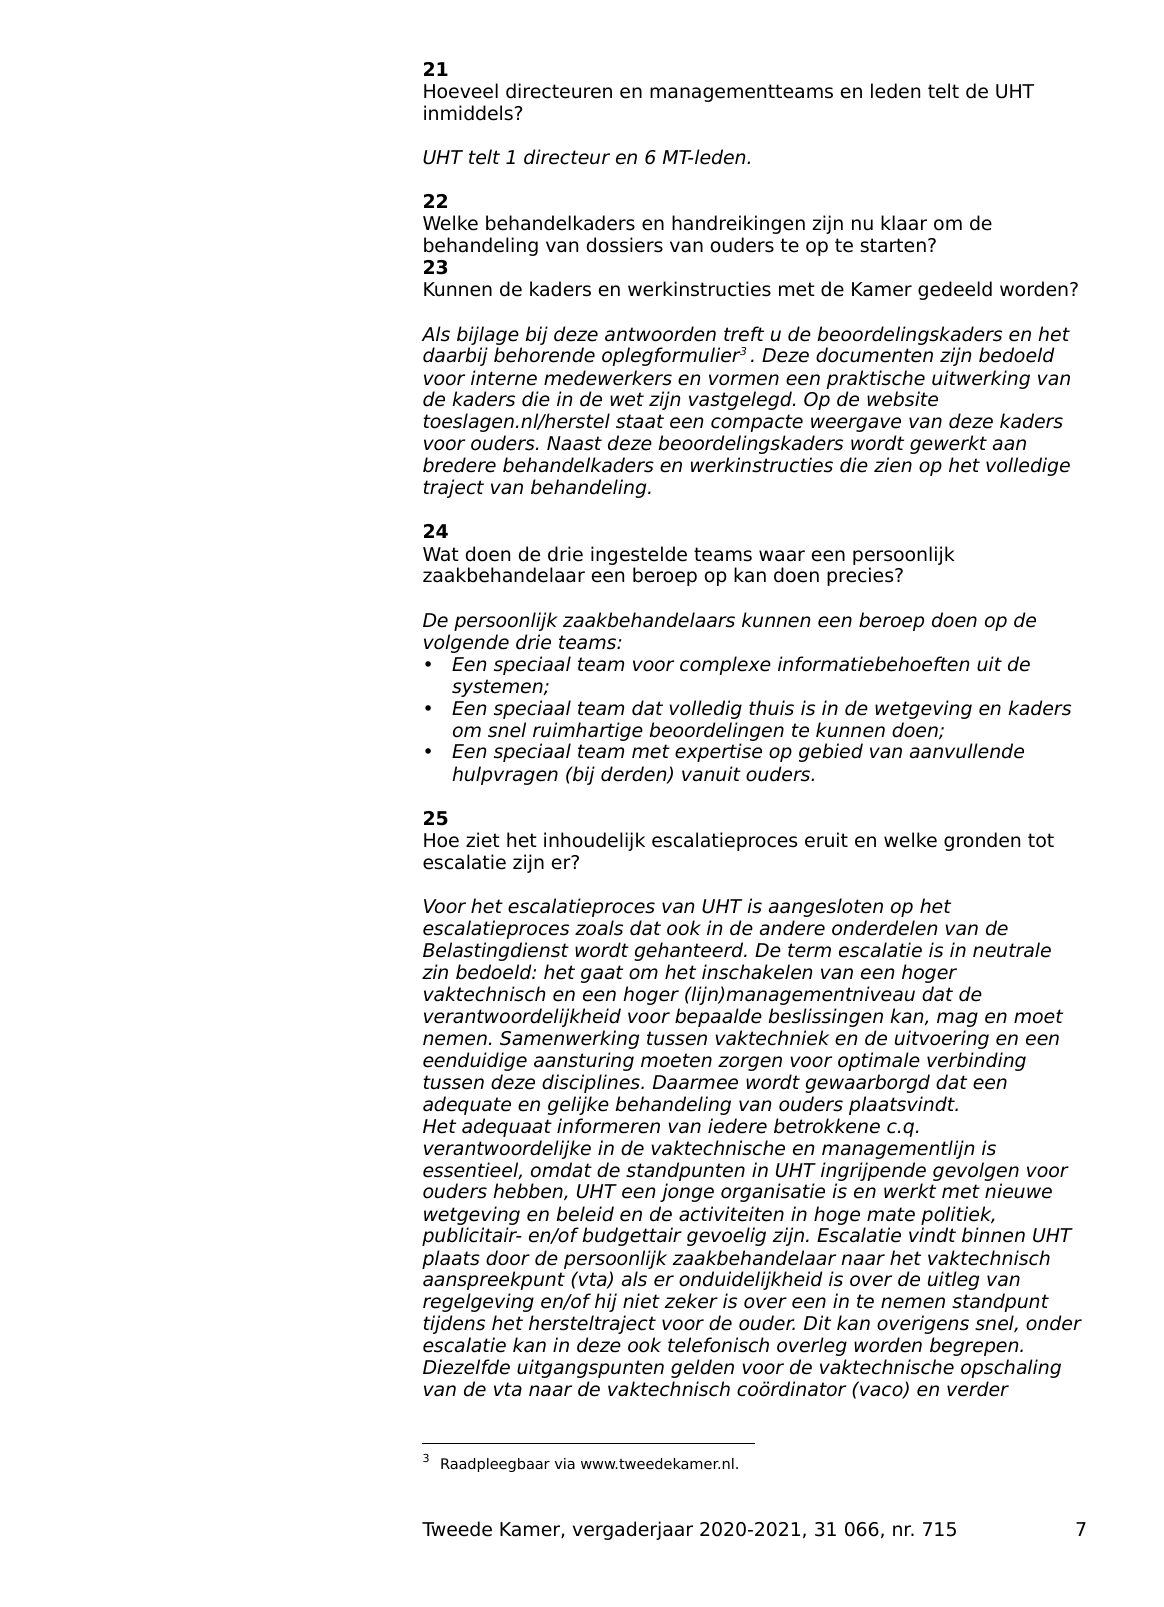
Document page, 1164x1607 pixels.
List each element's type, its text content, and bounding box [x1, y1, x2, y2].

text Raadpleegbaar via www.tweedekamer.nl. [422, 1452, 1087, 1474]
text 24 [422, 521, 1087, 543]
text • Een speciaal team voor complexe informatiebehoeften uit de systemen; [422, 653, 1087, 697]
text 23 [422, 257, 1087, 279]
text Als bijlage bij deze antwoorden treft u de beoordelingskaders en het daarbij behorende oplegformulier. Deze documenten zijn bedoeld voor interne medewerkers en vormen een praktische uitwerking van de kaders die in de wet zijn vastgelegd. Op de website toeslagen.nl/herstel staat een compacte weergave van deze kaders voor ouders. Naast deze beoordelingskaders wordt gewerkt aan bredere behandelkaders en werkinstructies die zien op het volledige traject van behandeling. [422, 323, 1087, 499]
text • Een speciaal team dat volledig thuis is in de wetgeving en kaders om snel ruimhartige beoordelingen te kunnen doen; [422, 697, 1087, 741]
text Hoeveel directeuren en managementteams en leden telt de UHT inmiddels? [422, 81, 1087, 125]
text Wat doen de drie ingestelde teams waar een persoonlijk zaakbehandelaar een beroep op kan doen precies? [422, 543, 1087, 587]
text 25 [422, 808, 1087, 829]
text 22 [422, 191, 1087, 213]
text Kunnen de kaders en werkinstructies met de Kamer gedeeld worden? [422, 279, 1087, 301]
text UHT telt 1 directeur en 6 MT-leden. [422, 147, 1087, 169]
text Voor het escalatieproces van UHT is aangesloten op het escalatieproces zoals dat ook in de andere onderdelen van de Belastingdienst wordt gehanteerd. De term escalatie is in neutrale zin bedoeld: het gaat om het inschakelen van een hoger vaktechnisch en een hoger (lijn)managementniveau dat de verantwoordelijkheid voor bepaalde beslissingen kan, mag en moet nemen. Samenwerking tussen vaktechniek en de uitvoering en een eenduidige aansturing moeten zorgen voor optimale verbinding tussen deze disciplines. Daarmee wordt gewaarborgd dat een adequate en gelijke behandeling van ouders plaatsvindt. [422, 896, 1087, 1116]
text • Een speciaal team met expertise op gebied van aanvullende hulpvragen (bij derden) vanuit ouders. [422, 741, 1087, 785]
text Welke behandelkaders en handreikingen zijn nu klaar om de behandeling van dossiers van ouders te op te starten? [422, 213, 1087, 257]
text 21 [422, 59, 1087, 81]
text Het adequaat informeren van iedere betrokkene c.q. verantwoordelijke in de vaktechnische en managementlijn is essentieel, omdat de standpunten in UHT ingrijpende gevolgen voor ouders hebben, UHT een jonge organisatie is en werkt met nieuwe wetgeving en beleid en de activiteiten in hoge mate politiek, publicitair- en/of budgettair gevoelig zijn. Escalatie vindt binnen UHT plaats door de persoonlijk zaakbehandelaar naar het vaktechnisch aanspreekpunt (vta) als er onduidelijkheid is over de uitleg van regelgeving en/of hij niet zeker is over een in te nemen standpunt tijdens het hersteltraject voor de ouder. Dit kan overigens snel, onder escalatie kan in deze ook telefonisch overleg worden begrepen. Diezelfde uitgangspunten gelden voor de vaktechnische opschaling van de vta naar de vaktechnisch coördinator (vaco) en verder [422, 1116, 1087, 1401]
text Hoe ziet het inhoudelijk escalatieproces eruit en welke gronden tot escalatie zijn er? [422, 829, 1087, 873]
text De persoonlijk zaakbehandelaars kunnen een beroep doen op de volgende drie teams: [422, 609, 1087, 653]
